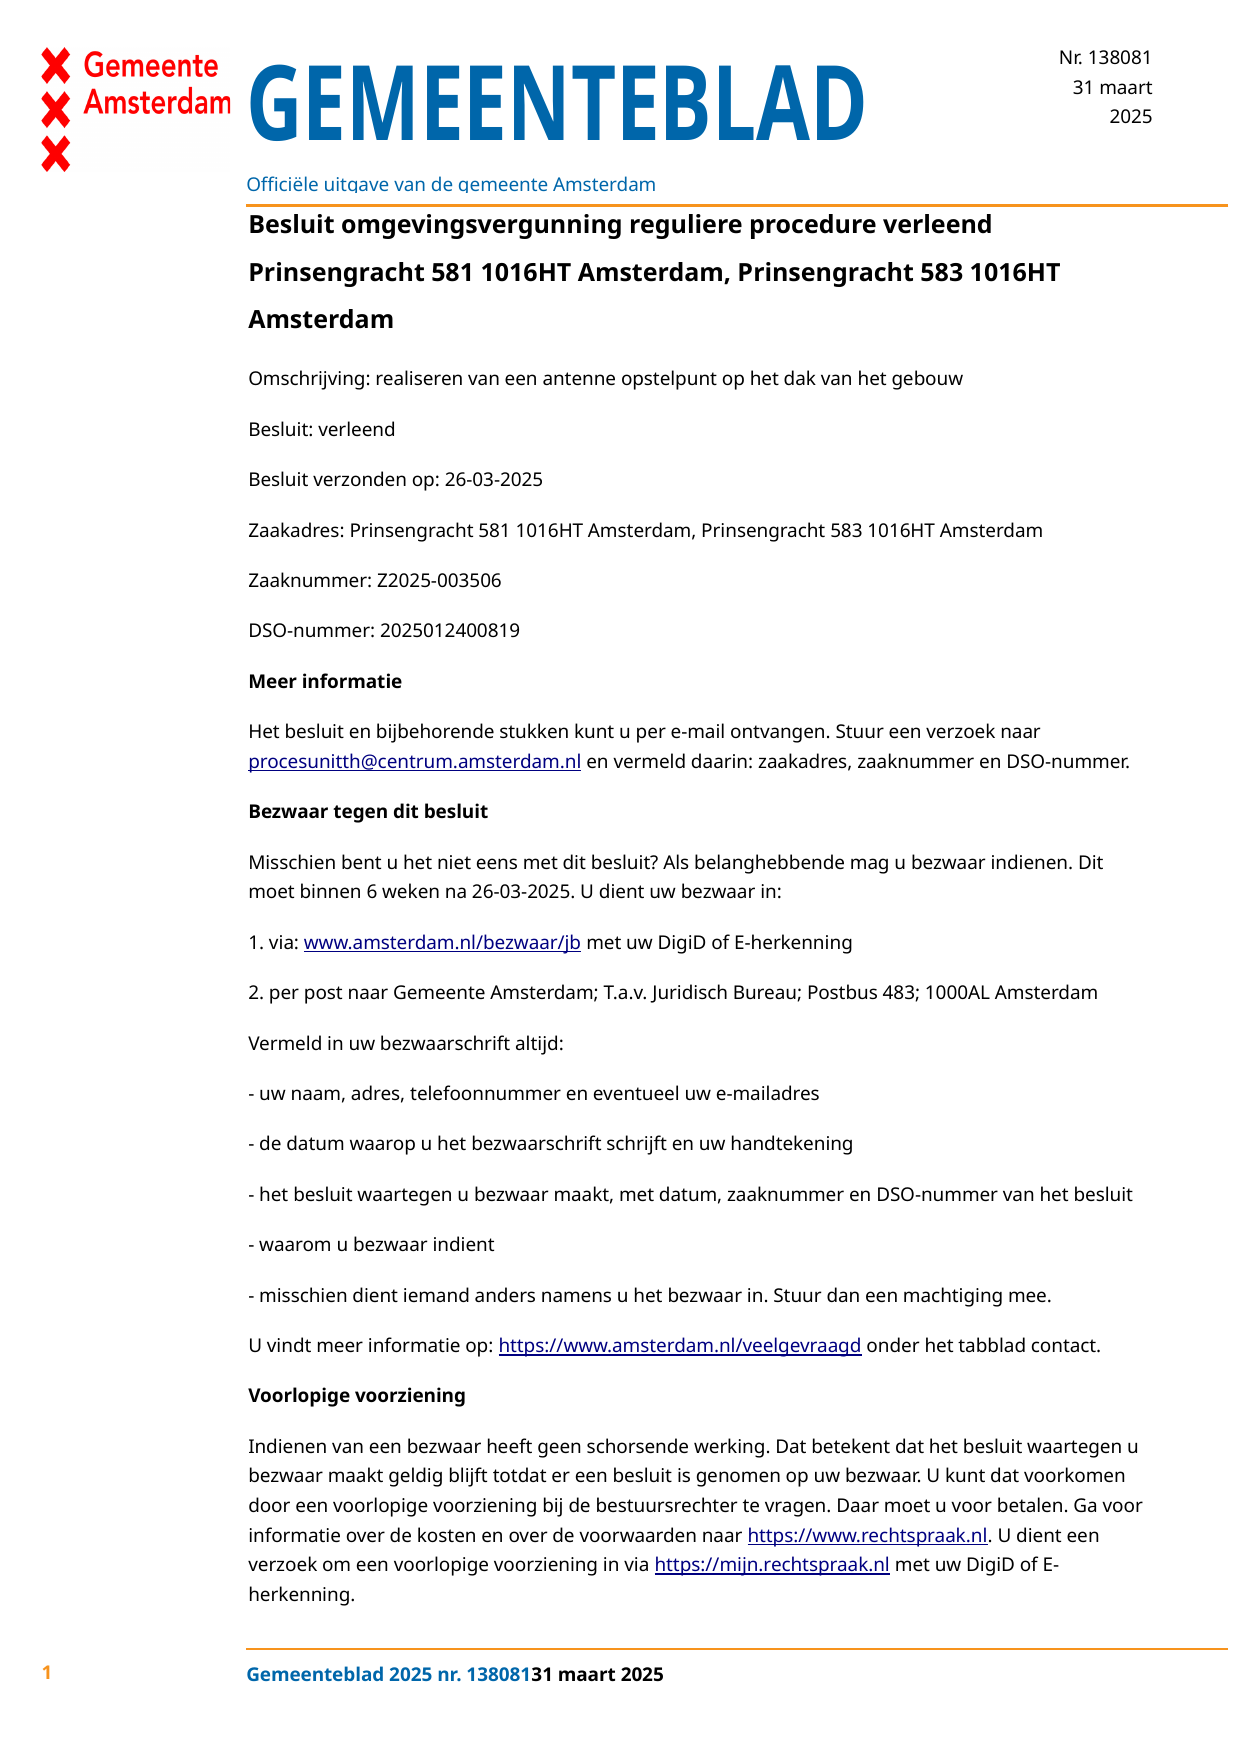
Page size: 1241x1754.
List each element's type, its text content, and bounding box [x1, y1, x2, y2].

text 1. via: www.amsterdam.nl/bezwaar/jb met uw DigiD of E-herkenning [248, 929, 1152, 954]
text Besluit verzonden op: 26-03-2025 [248, 466, 1152, 492]
picture [41, 47, 231, 172]
text Vermeld in uw bezwaarschrift altijd: [248, 1030, 1152, 1055]
text DSO-nummer: 2025012400819 [248, 618, 1152, 643]
text Voorlopige voorziening [248, 1383, 1152, 1408]
text Het besluit en bijbehorende stukken kunt u per e-mail ontvangen. Stuur een verzoek naar procesunitth@centrum.amsterdam.nl en vermeld daarin: zaakadres, zaaknummer en DSO-nummer. [248, 718, 1152, 774]
text Zaakadres: Prinsengracht 581 1016HT Amsterdam, Prinsengracht 583 1016HT Amsterdam [248, 517, 1152, 542]
text - het besluit waartegen u bezwaar maakt, met datum, zaaknummer en DSO-nummer van het besluit [248, 1181, 1152, 1207]
text - misschien dient iemand anders namens u het bezwaar in. Stuur dan een machtiging mee. [248, 1282, 1152, 1307]
text - waarom u bezwaar indient [248, 1231, 1152, 1257]
text - uw naam, adres, telefoonnummer en eventueel uw e-mailadres [248, 1080, 1152, 1106]
text - de datum waarop u het bezwaarschrift schrijft en uw handtekening [248, 1131, 1152, 1156]
text Misschien bent u het niet eens met dit besluit? Als belanghebbende mag u bezwaar indienen. Dit moet binnen 6 weken na 26-03-2025. U dient uw bezwaar in: [248, 849, 1152, 904]
text Meer informatie [248, 668, 1152, 694]
text Indienen van een bezwaar heeft geen schorsende werking. Dat betekent dat het besluit waartegen u bezwaar maakt geldig blijft totdat er een besluit is genomen op uw bezwaar. U kunt dat voorkomen door een voorlopige voorziening bij de bestuursrechter te vragen. Daar moet u voor betalen. Ga voor informatie over de kosten en over de voorwaarden naar https://www.rechtspraak.nl. U dient een verzoek om een voorlopige voorziening in via https://mijn.rechtspraak.nl met uw DigiD of E-herkenning. [248, 1433, 1152, 1607]
text Besluit omgevingsvergunning reguliere procedure verleend Prinsengracht 581 1016HT Amsterdam, Prinsengracht 583 1016HT Amsterdam [248, 207, 1152, 336]
text Omschrijving: realiseren van een antenne opstelpunt op het dak van het gebouw [248, 366, 1152, 391]
text Besluit: verleend [248, 416, 1152, 442]
text Bezwaar tegen dit besluit [248, 798, 1152, 824]
text U vindt meer informatie op: https://www.amsterdam.nl/veelgevraagd onder het tabblad contact. [248, 1332, 1152, 1358]
text Zaaknummer: Z2025-003506 [248, 567, 1152, 593]
text 2. per post naar Gemeente Amsterdam; T.a.v. Juridisch Bureau; Postbus 483; 1000AL Amsterdam [248, 979, 1152, 1005]
